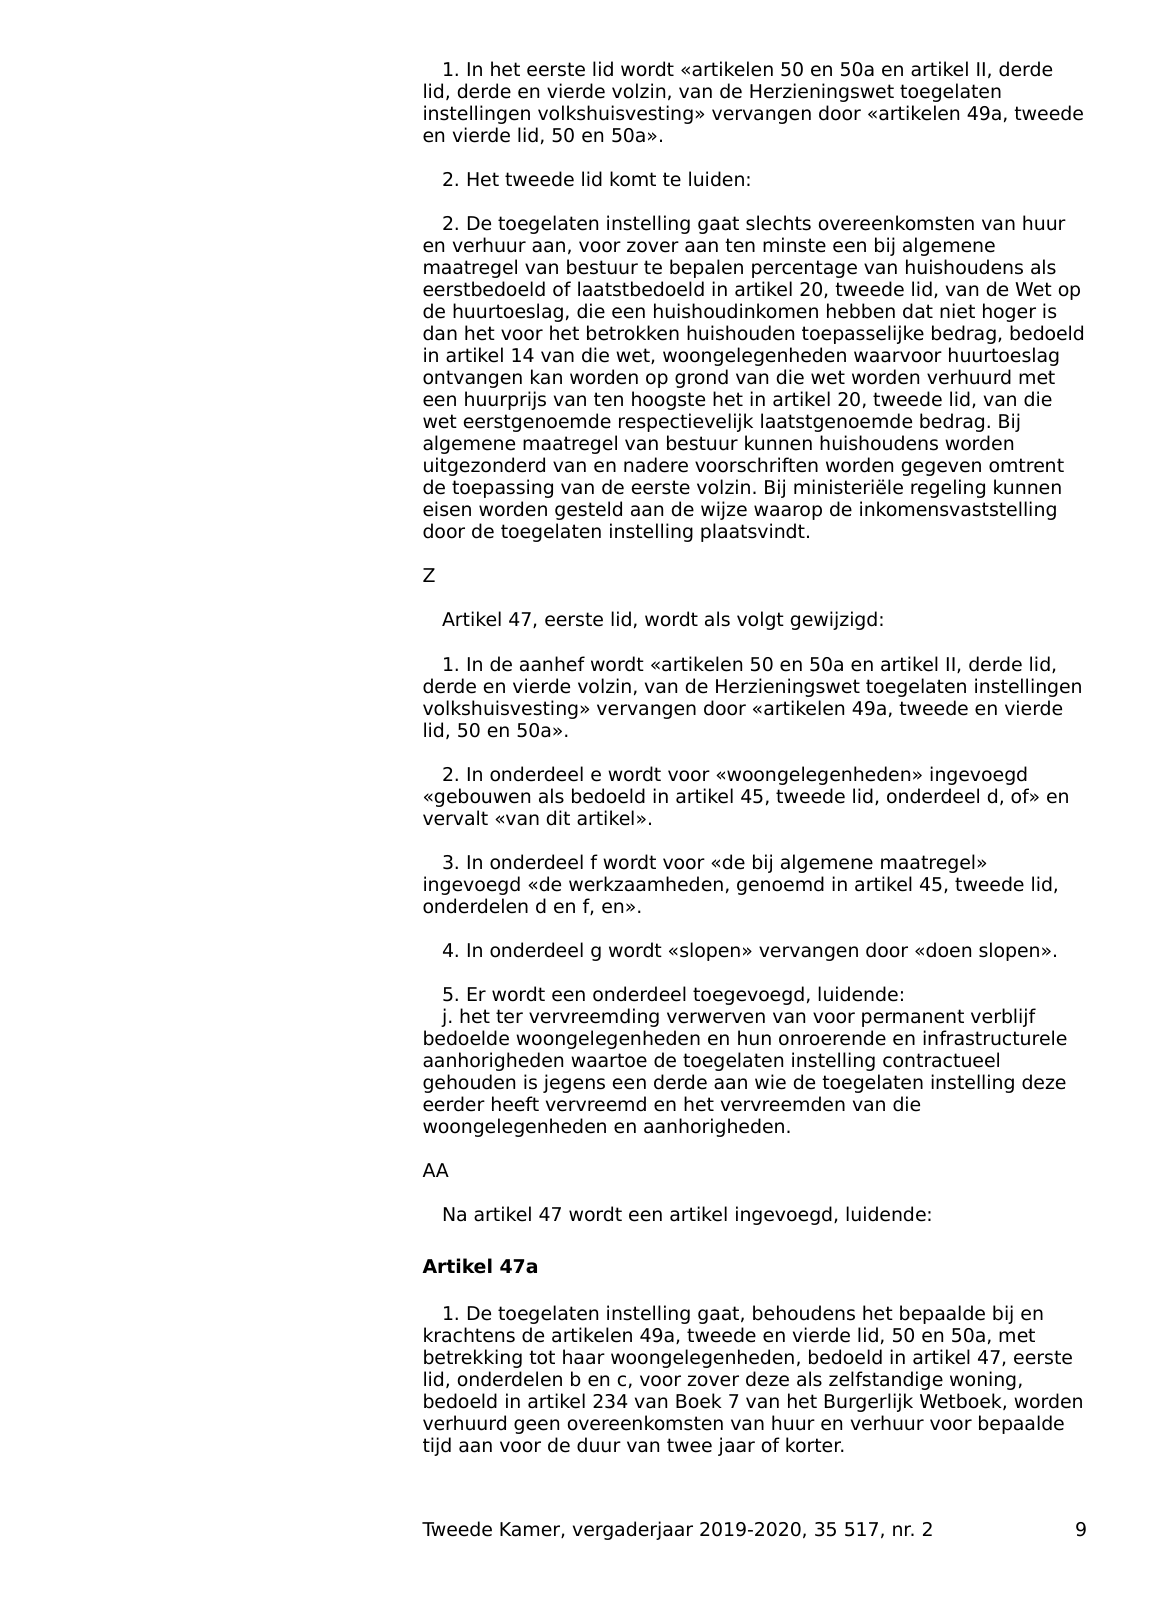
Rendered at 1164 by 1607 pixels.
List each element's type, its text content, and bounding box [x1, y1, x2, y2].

text 2. De toegelaten instelling gaat slechts overeenkomsten van huur en verhuur aan, voor zover aan ten minste een bij algemene maatregel van bestuur te bepalen percentage van huishoudens als eerstbedoeld of laatstbedoeld in artikel 20, tweede lid, van de Wet op de huurtoeslag, die een huishoudinkomen hebben dat niet hoger is dan het voor het betrokken huishouden toepasselijke bedrag, bedoeld in artikel 14 van die wet, woongelegenheden waarvoor huurtoeslag ontvangen kan worden op grond van die wet worden verhuurd met een huurprijs van ten hoogste het in artikel 20, tweede lid, van die wet eerstgenoemde respectievelijk laatstgenoemde bedrag. Bij algemene maatregel van bestuur kunnen huishoudens worden uitgezonderd van en nadere voorschriften worden gegeven omtrent de toepassing van de eerste volzin. Bij ministeriële regeling kunnen eisen worden gesteld aan de wijze waarop de inkomensvaststelling door de toegelaten instelling plaatsvindt. [422, 213, 1087, 543]
text 4. In onderdeel g wordt «slopen» vervangen door «doen slopen». [422, 940, 1087, 962]
text 1. In de aanhef wordt «artikelen 50 en 50a en artikel II, derde lid, derde en vierde volzin, van de Herzieningswet toegelaten instellingen volkshuisvesting» vervangen door «artikelen 49a, tweede en vierde lid, 50 en 50a». [422, 653, 1087, 741]
text 2. Het tweede lid komt te luiden: [422, 169, 1087, 191]
text 5. Er wordt een onderdeel toegevoegd, luidende: [422, 984, 1087, 1006]
text 1. In het eerste lid wordt «artikelen 50 en 50a en artikel II, derde lid, derde en vierde volzin, van de Herzieningswet toegelaten instellingen volkshuisvesting» vervangen door «artikelen 49a, tweede en vierde lid, 50 en 50a». [422, 59, 1087, 147]
text 3. In onderdeel f wordt voor «de bij algemene maatregel» ingevoegd «de werkzaamheden, genoemd in artikel 45, tweede lid, onderdelen d en f, en». [422, 852, 1087, 918]
text AA [422, 1160, 1087, 1182]
text 1. De toegelaten instelling gaat, behoudens het bepaalde bij en krachtens de artikelen 49a, tweede en vierde lid, 50 en 50a, met betrekking tot haar woongelegenheden, bedoeld in artikel 47, eerste lid, onderdelen b en c, voor zover deze als zelfstandige woning, bedoeld in artikel 234 van Boek 7 van het Burgerlijk Wetboek, worden verhuurd geen overeenkomsten van huur en verhuur voor bepaalde tijd aan voor de duur van twee jaar of korter. [422, 1303, 1087, 1457]
text Z [422, 565, 1087, 587]
text Artikel 47, eerste lid, wordt als volgt gewijzigd: [422, 609, 1087, 631]
text 2. In onderdeel e wordt voor «woongelegenheden» ingevoegd «gebouwen als bedoeld in artikel 45, tweede lid, onderdeel d, of» en vervalt «van dit artikel». [422, 764, 1087, 829]
subtitle Artikel 47a [422, 1256, 1087, 1278]
text Na artikel 47 wordt een artikel ingevoegd, luidende: [422, 1204, 1087, 1226]
text j. het ter vervreemding verwerven van voor permanent verblijf bedoelde woongelegenheden en hun onroerende en infrastructurele aanhorigheden waartoe de toegelaten instelling contractueel gehouden is jegens een derde aan wie de toegelaten instelling deze eerder heeft vervreemd en het vervreemden van die woongelegenheden en aanhorigheden. [422, 1006, 1087, 1138]
